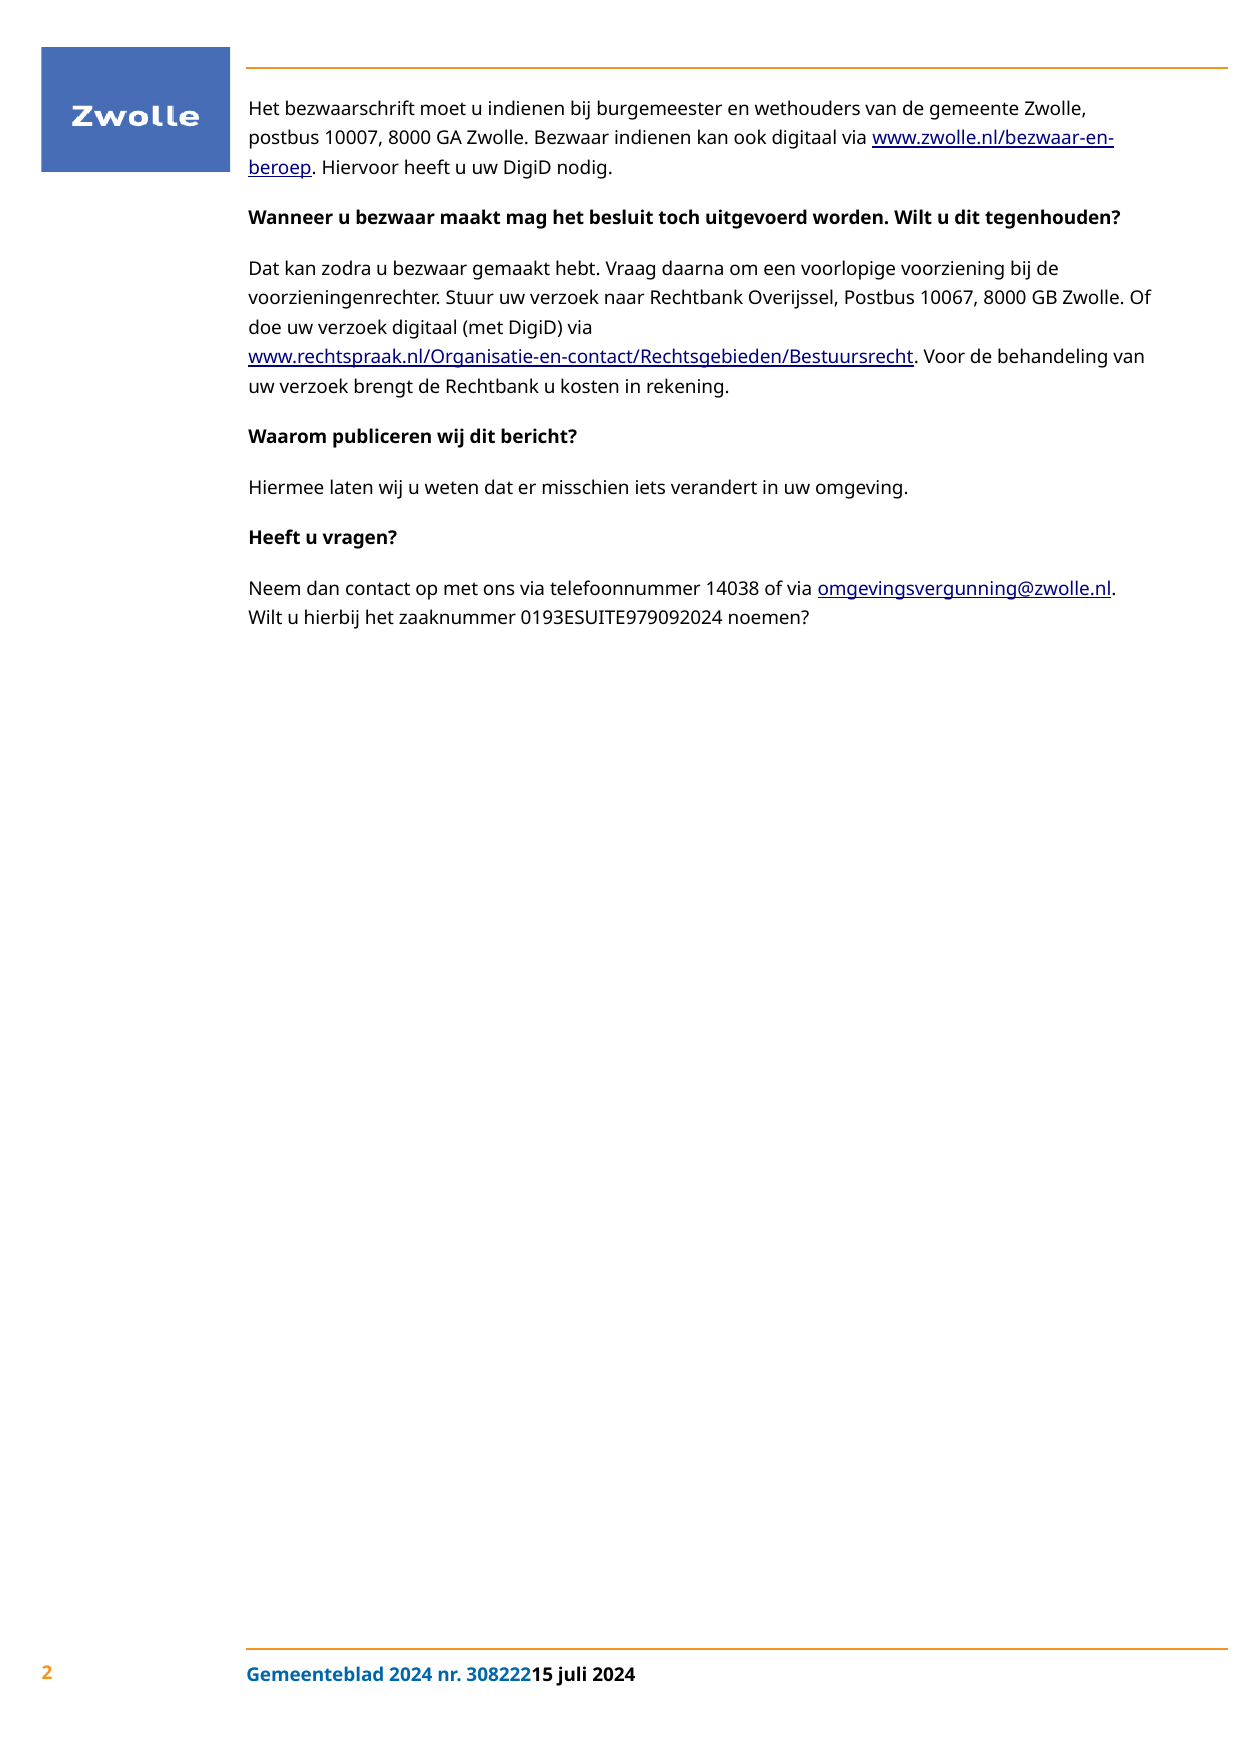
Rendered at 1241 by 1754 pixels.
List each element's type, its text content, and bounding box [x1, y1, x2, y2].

text Dat kan zodra u bezwaar gemaakt hebt. Vraag daarna om een voorlopige voorziening bij de voorzieningenrechter. Stuur uw verzoek naar Rechtbank Overijssel, Postbus 10067, 8000 GB Zwolle. Of doe uw verzoek digitaal (met DigiD) via www.rechtspraak.nl/Organisatie-en-contact/Rechtsgebieden/Bestuursrecht. Voor de behandeling van uw verzoek brengt de Rechtbank u kosten in rekening. [248, 255, 1152, 399]
picture [41, 47, 231, 172]
text Hiermee laten wij u weten dat er misschien iets verandert in uw omgeving. [248, 474, 1152, 500]
text Waarom publiceren wij dit bericht? [248, 423, 1152, 449]
text Wanneer u bezwaar maakt mag het besluit toch uitgevoerd worden. Wilt u dit tegenhouden? [248, 204, 1152, 230]
text Het bezwaarschrift moet u indienen bij burgemeester en wethouders van de gemeente Zwolle, postbus 10007, 8000 GA Zwolle. Bezwaar indienen kan ook digitaal via www.zwolle.nl/bezwaar-en-beroep. Hiervoor heeft u uw DigiD nodig. [248, 95, 1152, 180]
text Neem dan contact op met ons via telefoonnummer 14038 of via omgevingsvergunning@zwolle.nl. Wilt u hierbij het zaaknummer 0193ESUITE979092024 noemen? [248, 575, 1152, 630]
text Heeft u vragen? [248, 524, 1152, 550]
